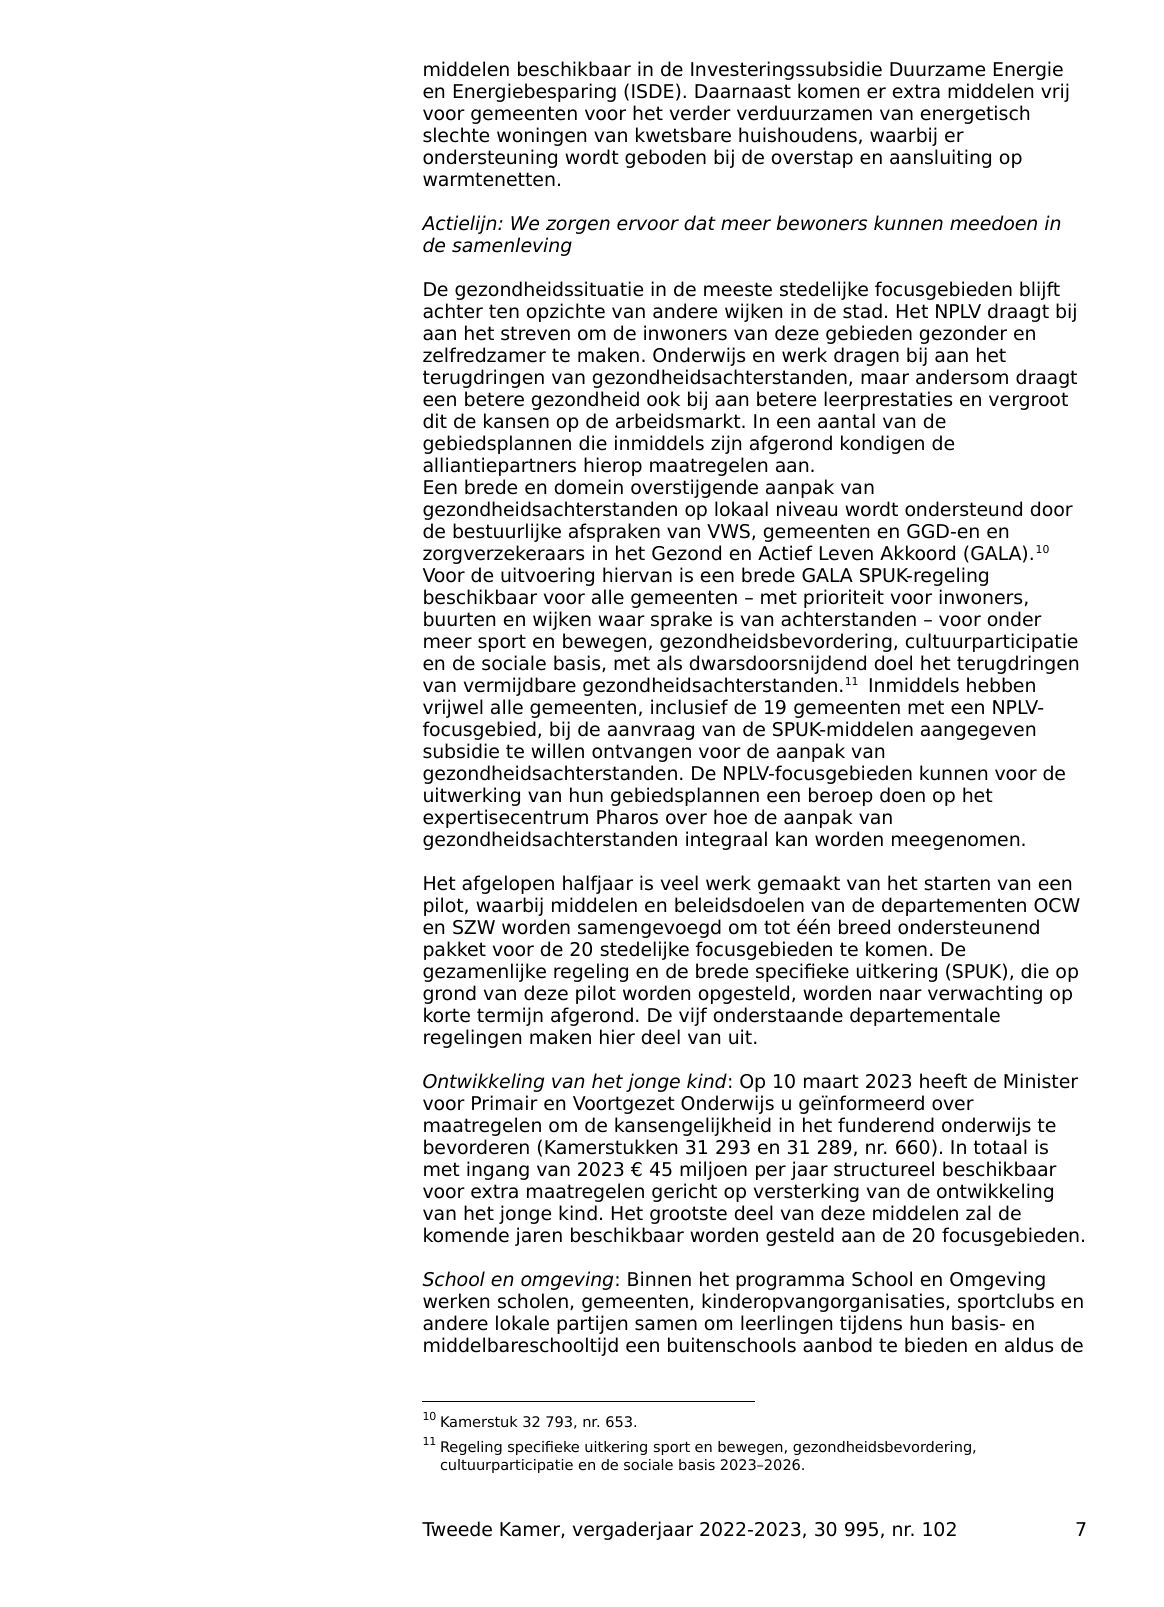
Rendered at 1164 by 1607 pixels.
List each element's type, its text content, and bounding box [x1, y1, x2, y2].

text School en omgeving: Binnen het programma School en Omgeving werken scholen, gemeenten, kinderopvangorganisaties, sportclubs en andere lokale partijen samen om leerlingen tijdens hun basis- en middelbareschooltijd een buitenschools aanbod te bieden en aldus de [422, 1269, 1087, 1357]
text Het afgelopen halfjaar is veel werk gemaakt van het starten van een pilot, waarbij middelen en beleidsdoelen van de departementen OCW en SZW worden samengevoegd om tot één breed ondersteunend pakket voor de 20 stedelijke focusgebieden te komen. De gezamenlijke regeling en de brede specifieke uitkering (SPUK), die op grond van deze pilot worden opgesteld, worden naar verwachting op korte termijn afgerond. De vijf onderstaande departementale regelingen maken hier deel van uit. [422, 873, 1087, 1049]
text De gezondheidssituatie in de meeste stedelijke focusgebieden blijft achter ten opzichte van andere wijken in de stad. Het NPLV draagt bij aan het streven om de inwoners van deze gebieden gezonder en zelfredzamer te maken. Onderwijs en werk dragen bij aan het terugdringen van gezondheidsachterstanden, maar andersom draagt een betere gezondheid ook bij aan betere leerprestaties en vergroot dit de kansen op de arbeidsmarkt. In een aantal van de gebiedsplannen die inmiddels zijn afgerond kondigen de alliantiepartners hierop maatregelen aan. [422, 279, 1087, 477]
subtitle Actielijn: We zorgen ervoor dat meer bewoners kunnen meedoen in de samenleving [422, 213, 1087, 257]
text Regeling specifieke uitkering sport en bewegen, gezondheidsbevordering, cultuurparticipatie en de sociale basis 2023–2026. [422, 1435, 1087, 1474]
text Een brede en domein overstijgende aanpak van gezondheidsachterstanden op lokaal niveau wordt ondersteund door de bestuurlijke afspraken van VWS, gemeenten en GGD-en en zorgverzekeraars in het Gezond en Actief Leven Akkoord (GALA). Voor de uitvoering hiervan is een brede GALA SPUK-regeling beschikbaar voor alle gemeenten – met prioriteit voor inwoners, buurten en wijken waar sprake is van achterstanden – voor onder meer sport en bewegen, gezondheidsbevordering, cultuurparticipatie en de sociale basis, met als dwarsdoorsnijdend doel het terugdringen van vermijdbare gezondheidsachterstanden. Inmiddels hebben vrijwel alle gemeenten, inclusief de 19 gemeenten met een NPLV-focusgebied, bij de aanvraag van de SPUK-middelen aangegeven subsidie te willen ontvangen voor de aanpak van gezondheidsachterstanden. De NPLV-focusgebieden kunnen voor de uitwerking van hun gebiedsplannen een beroep doen op het expertisecentrum Pharos over hoe de aanpak van gezondheidsachterstanden integraal kan worden meegenomen. [422, 477, 1087, 851]
text Kamerstuk 32 793, nr. 653. [422, 1410, 1087, 1432]
text middelen beschikbaar in de Investeringssubsidie Duurzame Energie en Energiebesparing (ISDE). Daarnaast komen er extra middelen vrij voor gemeenten voor het verder verduurzamen van energetisch slechte woningen van kwetsbare huishoudens, waarbij er ondersteuning wordt geboden bij de overstap en aansluiting op warmtenetten. [422, 59, 1087, 191]
text Ontwikkeling van het jonge kind: Op 10 maart 2023 heeft de Minister voor Primair en Voortgezet Onderwijs u geïnformeerd over maatregelen om de kansengelijkheid in het funderend onderwijs te bevorderen (Kamerstukken 31 293 en 31 289, nr. 660). In totaal is met ingang van 2023 € 45 miljoen per jaar structureel beschikbaar voor extra maatregelen gericht op versterking van de ontwikkeling van het jonge kind. Het grootste deel van deze middelen zal de komende jaren beschikbaar worden gesteld aan de 20 focusgebieden. [422, 1071, 1087, 1247]
